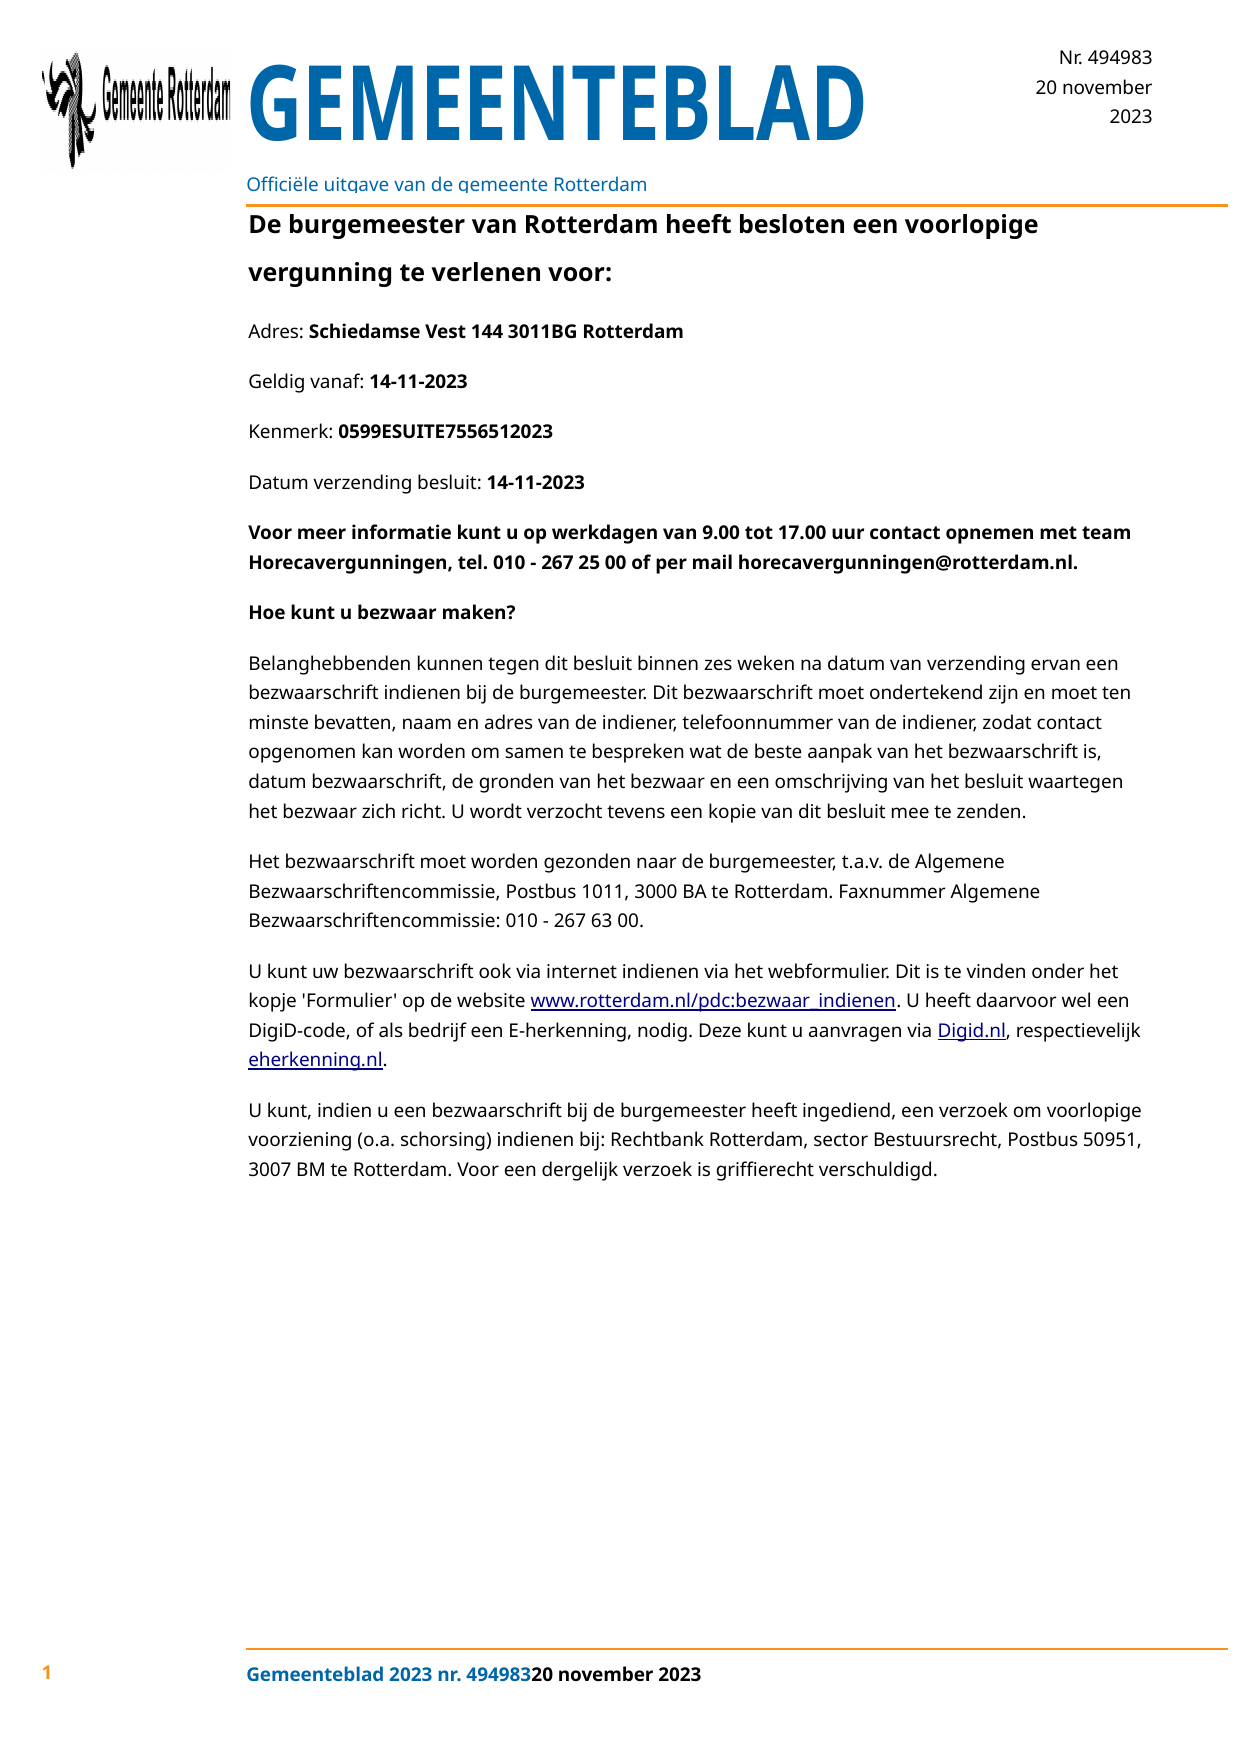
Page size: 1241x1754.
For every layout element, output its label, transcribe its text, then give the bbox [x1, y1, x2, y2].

text Belanghebbenden kunnen tegen dit besluit binnen zes weken na datum van verzending ervan een bezwaarschrift indienen bij de burgemeester. Dit bezwaarschrift moet ondertekend zijn en moet ten minste bevatten, naam en adres van de indiener, telefoonnummer van de indiener, zodat contact opgenomen kan worden om samen te bespreken wat de beste aanpak van het bezwaarschrift is, datum bezwaarschrift, de gronden van het bezwaar en een omschrijving van het besluit waartegen het bezwaar zich richt. U wordt verzocht tevens een kopie van dit besluit mee te zenden. [248, 650, 1152, 824]
text Kenmerk: 0599ESUITE7556512023 [248, 419, 1152, 444]
text Datum verzending besluit: 14-11-2023 [248, 469, 1152, 495]
text Voor meer informatie kunt u op werkdagen van 9.00 tot 17.00 uur contact opnemen met team Horecavergunningen, tel. 010 - 267 25 00 of per mail horecavergunningen@rotterdam.nl. [248, 519, 1152, 575]
picture [41, 47, 231, 172]
text U kunt uw bezwaarschrift ook via internet indienen via het webformulier. Dit is te vinden onder het kopje 'Formulier' op de website www.rotterdam.nl/pdc:bezwaar_indienen. U heeft daarvoor wel een DigiD-code, of als bedrijf een E-herkenning, nodig. Deze kunt u aanvragen via Digid.nl, respectievelijk eherkenning.nl. [248, 958, 1152, 1072]
text Hoe kunt u bezwaar maken? [248, 599, 1152, 625]
text De burgemeester van Rotterdam heeft besloten een voorlopige vergunning te verlenen voor: [248, 207, 1152, 288]
text Geldig vanaf: 14-11-2023 [248, 368, 1152, 394]
text Adres: Schiedamse Vest 144 3011BG Rotterdam [248, 318, 1152, 344]
text U kunt, indien u een bezwaarschrift bij de burgemeester heeft ingediend, een verzoek om voorlopige voorziening (o.a. schorsing) indienen bij: Rechtbank Rotterdam, sector Bestuursrecht, Postbus 50951, 3007 BM te Rotterdam. Voor een dergelijk verzoek is griffierecht verschuldigd. [248, 1097, 1152, 1182]
text Het bezwaarschrift moet worden gezonden naar de burgemeester, t.a.v. de Algemene Bezwaarschriftencommissie, Postbus 1011, 3000 BA te Rotterdam. Faxnummer Algemene Bezwaarschriftencommissie: 010 - 267 63 00. [248, 848, 1152, 933]
